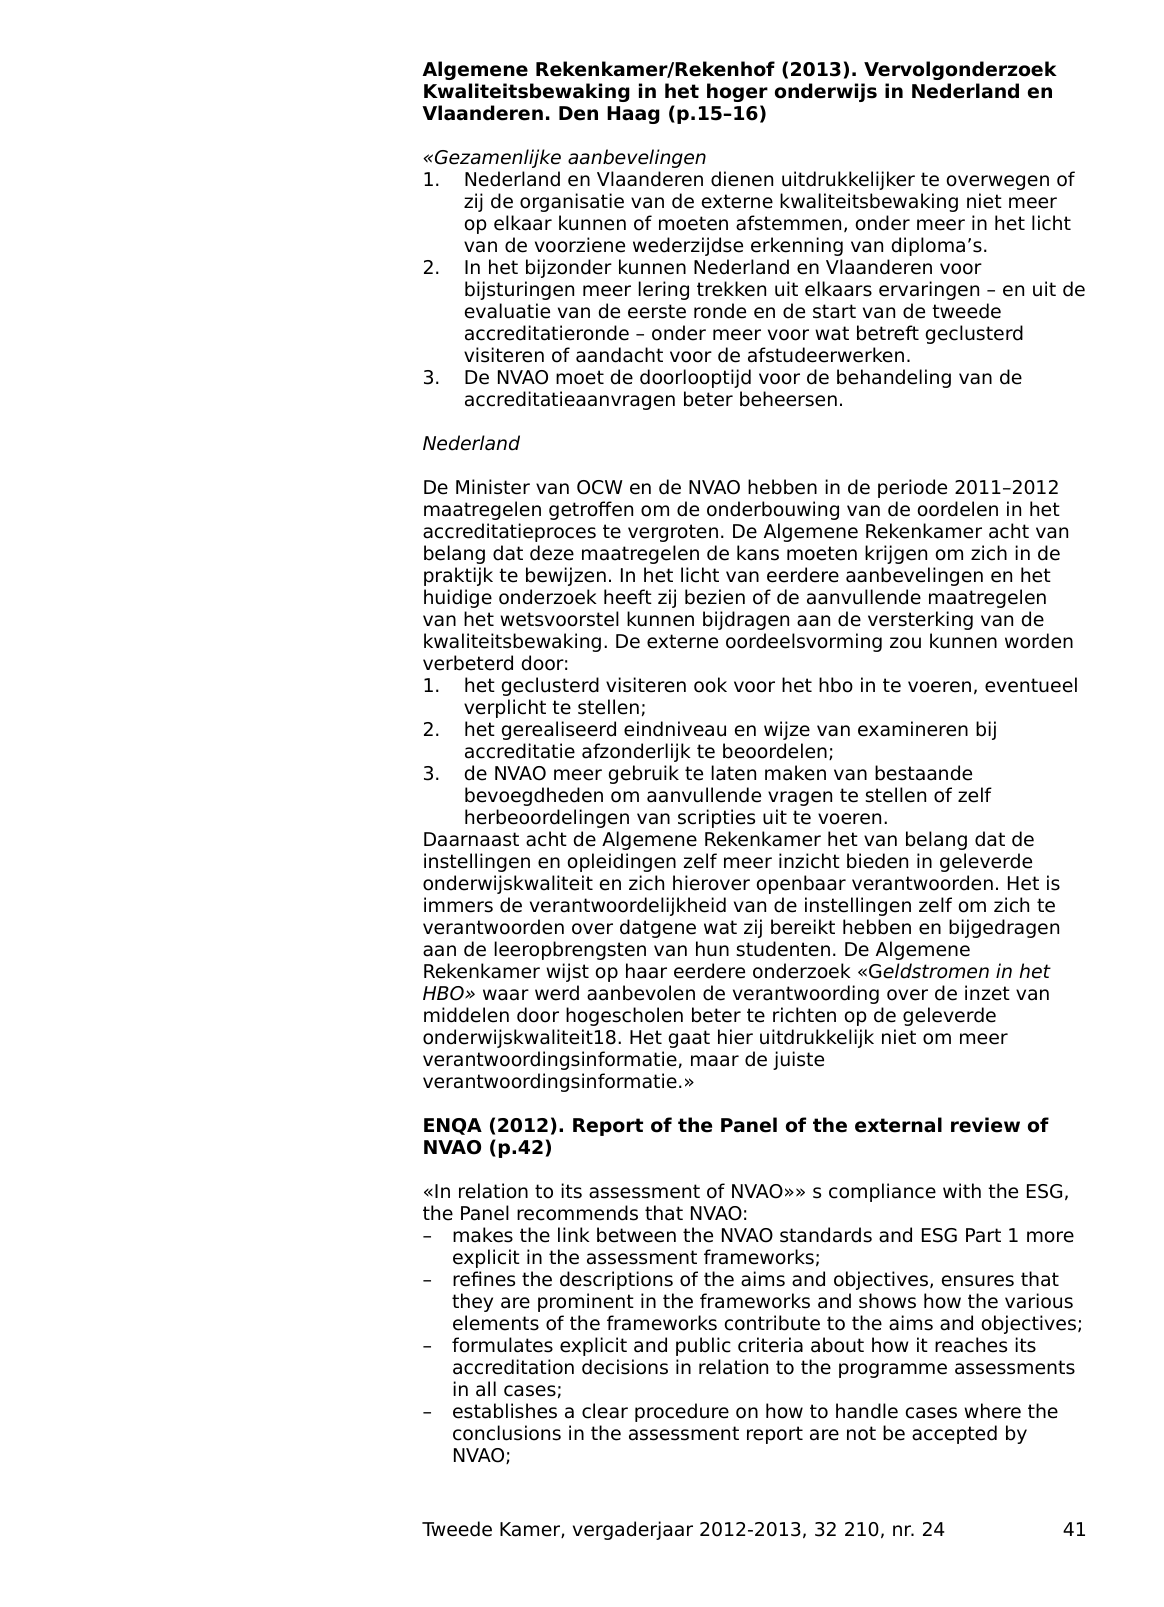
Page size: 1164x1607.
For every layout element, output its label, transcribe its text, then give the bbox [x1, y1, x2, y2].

text De Minister van OCW en de NVAO hebben in de periode 2011–2012 maatregelen getroffen om de onderbouwing van de oordelen in het accreditatieproces te vergroten. De Algemene Rekenkamer acht van belang dat deze maatregelen de kans moeten krijgen om zich in de praktijk te bewijzen. In het licht van eerdere aanbevelingen en het huidige onderzoek heeft zij bezien of de aanvullende maatregelen van het wetsvoorstel kunnen bijdragen aan de versterking van de kwaliteitsbewaking. De externe oordeelsvorming zou kunnen worden verbeterd door: [422, 477, 1087, 675]
subtitle ENQA (2012). Report of the Panel of the external review of NVAO (p.42) [422, 1115, 1087, 1159]
text – formulates explicit and public criteria about how it reaches its accreditation decisions in relation to the programme assessments in all cases; [422, 1335, 1087, 1401]
text 3. De NVAO moet de doorlooptijd voor de behandeling van de accreditatieaanvragen beter beheersen. [422, 367, 1087, 411]
text Daarnaast acht de Algemene Rekenkamer het van belang dat de instellingen en opleidingen zelf meer inzicht bieden in geleverde onderwijskwaliteit en zich hierover openbaar verantwoorden. Het is immers de verantwoordelijkheid van de instellingen zelf om zich te verantwoorden over datgene wat zij bereikt hebben en bijgedragen aan de leeropbrengsten van hun studenten. De Algemene Rekenkamer wijst op haar eerdere onderzoek «Geldstromen in het HBO» waar werd aanbevolen de verantwoording over de inzet van middelen door hogescholen beter te richten op de geleverde onderwijskwaliteit18. Het gaat hier uitdrukkelijk niet om meer verantwoordingsinformatie, maar de juiste verantwoordingsinformatie.» [422, 829, 1087, 1093]
text – refines the descriptions of the aims and objectives, ensures that they are prominent in the frameworks and shows how the various elements of the frameworks contribute to the aims and objectives; [422, 1269, 1087, 1335]
text 1. het geclusterd visiteren ook voor het hbo in te voeren, eventueel verplicht te stellen; [422, 675, 1087, 719]
text 3. de NVAO meer gebruik te laten maken van bestaande bevoegdheden om aanvullende vragen te stellen of zelf herbeoordelingen van scripties uit te voeren. [422, 763, 1087, 829]
text 2. In het bijzonder kunnen Nederland en Vlaanderen voor bijsturingen meer lering trekken uit elkaars ervaringen – en uit de evaluatie van de eerste ronde en de start van de tweede accreditatieronde – onder meer voor wat betreft geclusterd visiteren of aandacht voor de afstudeerwerken. [422, 257, 1087, 367]
text – establishes a clear procedure on how to handle cases where the conclusions in the assessment report are not be accepted by NVAO; [422, 1401, 1087, 1467]
subtitle Nederland [422, 433, 1087, 455]
text 1. Nederland en Vlaanderen dienen uitdrukkelijker te overwegen of zij de organisatie van de externe kwaliteitsbewaking niet meer op elkaar kunnen of moeten afstemmen, onder meer in het licht van de voorziene wederzijdse erkenning van diploma’s. [422, 169, 1087, 257]
text 2. het gerealiseerd eindniveau en wijze van examineren bij accreditatie afzonderlijk te beoordelen; [422, 719, 1087, 763]
subtitle «Gezamenlijke aanbevelingen [422, 147, 1087, 169]
text «In relation to its assessment of NVAO»» s compliance with the ESG, the Panel recommends that NVAO: [422, 1181, 1087, 1225]
subtitle Algemene Rekenkamer/Rekenhof (2013). Vervolgonderzoek Kwaliteitsbewaking in het hoger onderwijs in Nederland en Vlaanderen. Den Haag (p.15–16) [422, 59, 1087, 125]
text – makes the link between the NVAO standards and ESG Part 1 more explicit in the assessment frameworks; [422, 1225, 1087, 1269]
